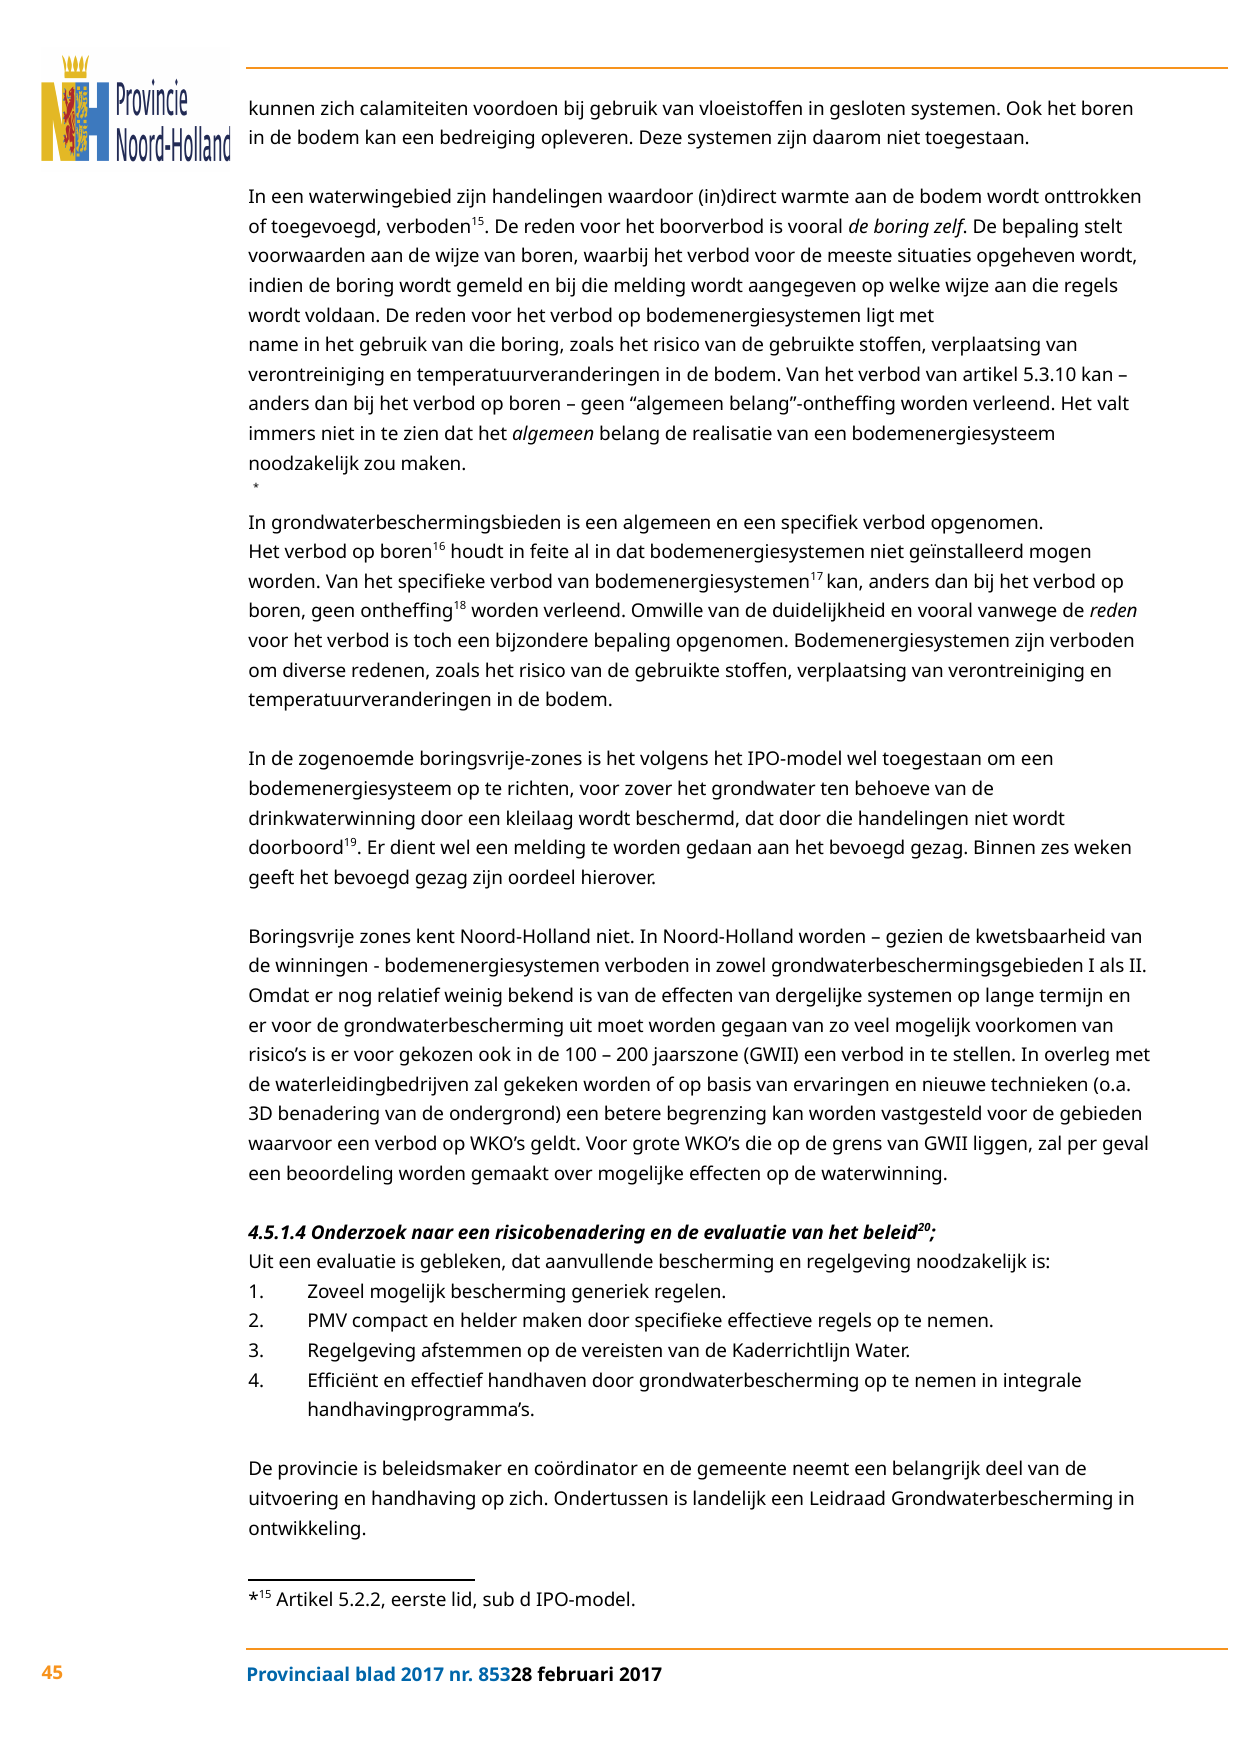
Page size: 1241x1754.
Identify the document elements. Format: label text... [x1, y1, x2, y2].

picture [41, 47, 231, 172]
list PMV compact en helder maken door specifieke effectieve regels op te nemen. [248, 1308, 1152, 1333]
list Regelgeving afstemmen op de vereisten van de Kaderrichtlijn Water. [248, 1337, 1152, 1363]
text Uit een evaluatie is gebleken, dat aanvullende bescherming en regelgeving noodzakelijk is: [248, 1248, 1152, 1274]
text kunnen zich calamiteiten voordoen bij gebruik van vloeistoffen in gesloten systemen. Ook het boren in de bodem kan een bedreiging opleveren. Deze systemen zijn daarom niet toegestaan. [248, 95, 1152, 150]
list Efficiënt en effectief handhaven door grondwaterbescherming op te nemen in integrale handhavingprogramma’s. [248, 1367, 1152, 1422]
text name in het gebruik van die boring, zoals het risico van de gebruikte stoffen, verplaatsing van verontreiniging en temperatuurveranderingen in de bodem. Van het verbod van artikel 5.3.10 kan – anders dan bij het verbod op boren – geen “algemeen belang”-ontheffing worden verleend. Het valt immers niet in te zien dat het algemeen belang de realisatie van een bodemenergiesysteem noodzakelijk zou maken. [248, 331, 1152, 476]
text Boringsvrije zones kent Noord-Holland niet. In Noord-Holland worden – gezien de kwetsbaarheid van de winningen - bodemenergiesystemen verboden in zowel grondwaterbeschermingsgebieden I als II. Omdat er nog relatief weinig bekend is van de effecten van dergelijke systemen op lange termijn en er voor de grondwaterbescherming uit moet worden gegaan van zo veel mogelijk voorkomen van risico’s is er voor gekozen ook in de 100 – 200 jaarszone (GWII) een verbod in te stellen. In overleg met de waterleidingbedrijven zal gekeken worden of op basis van ervaringen en nieuwe technieken (o.a. 3D benadering van de ondergrond) een betere begrenzing kan worden vastgesteld voor de gebieden waarvoor een verbod op WKO’s geldt. Voor grote WKO’s die op de grens van GWII liggen, zal per geval een beoordeling worden gemaakt over mogelijke effecten op de waterwinning. [248, 923, 1152, 1186]
text De provincie is beleidsmaker en coördinator en de gemeente neemt een belangrijk deel van de uitvoering en handhaving op zich. Ondertussen is landelijk een Leidraad Grondwaterbescherming in ontwikkeling. [248, 1456, 1152, 1541]
text In de zogenoemde boringsvrije-zones is het volgens het IPO-model wel toegestaan om een bodemenergiesysteem op te richten, voor zover het grondwater ten behoeve van de drinkwaterwinning door een kleilaag wordt beschermd, dat door die handelingen niet wordt doorboord19. Er dient wel een melding te worden gedaan aan het bevoegd gezag. Binnen zes weken geeft het bevoegd gezag zijn oordeel hierover. [248, 746, 1152, 890]
text In een waterwingebied zijn handelingen waardoor (in)direct warmte aan de bodem wordt onttrokken of toegevoegd, verboden15. De reden voor het boorverbod is vooral de boring zelf. De bepaling stelt voorwaarden aan de wijze van boren, waarbij het verbod voor de meeste situaties opgeheven wordt, indien de boring wordt gemeld en bij die melding wordt aangegeven op welke wijze aan die regels wordt voldaan. De reden voor het verbod op bodemenergiesystemen ligt met [248, 183, 1152, 328]
text In grondwaterbeschermingsbieden is een algemeen en een specifiek verbod opgenomen. [248, 509, 1152, 535]
text 4.5.1.4 Onderzoek naar een risicobenadering en de evaluatie van het beleid20; [248, 1219, 1152, 1245]
text 15 Artikel 5.2.2, eerste lid, sub d IPO-model. [248, 1586, 1152, 1612]
list Zoveel mogelijk bescherming generiek regelen. [248, 1278, 1152, 1304]
text Het verbod op boren16 houdt in feite al in dat bodemenergiesystemen niet geïnstalleerd mogen worden. Van het specifieke verbod van bodemenergiesystemen17 kan, anders dan bij het verbod op boren, geen ontheffing18 worden verleend. Omwille van de duidelijkheid en vooral vanwege de reden voor het verbod is toch een bijzondere bepaling opgenomen. Bodemenergiesystemen zijn verboden om diverse redenen, zoals het risico van de gebruikte stoffen, verplaatsing van verontreiniging en temperatuurveranderingen in de bodem. [248, 538, 1152, 712]
